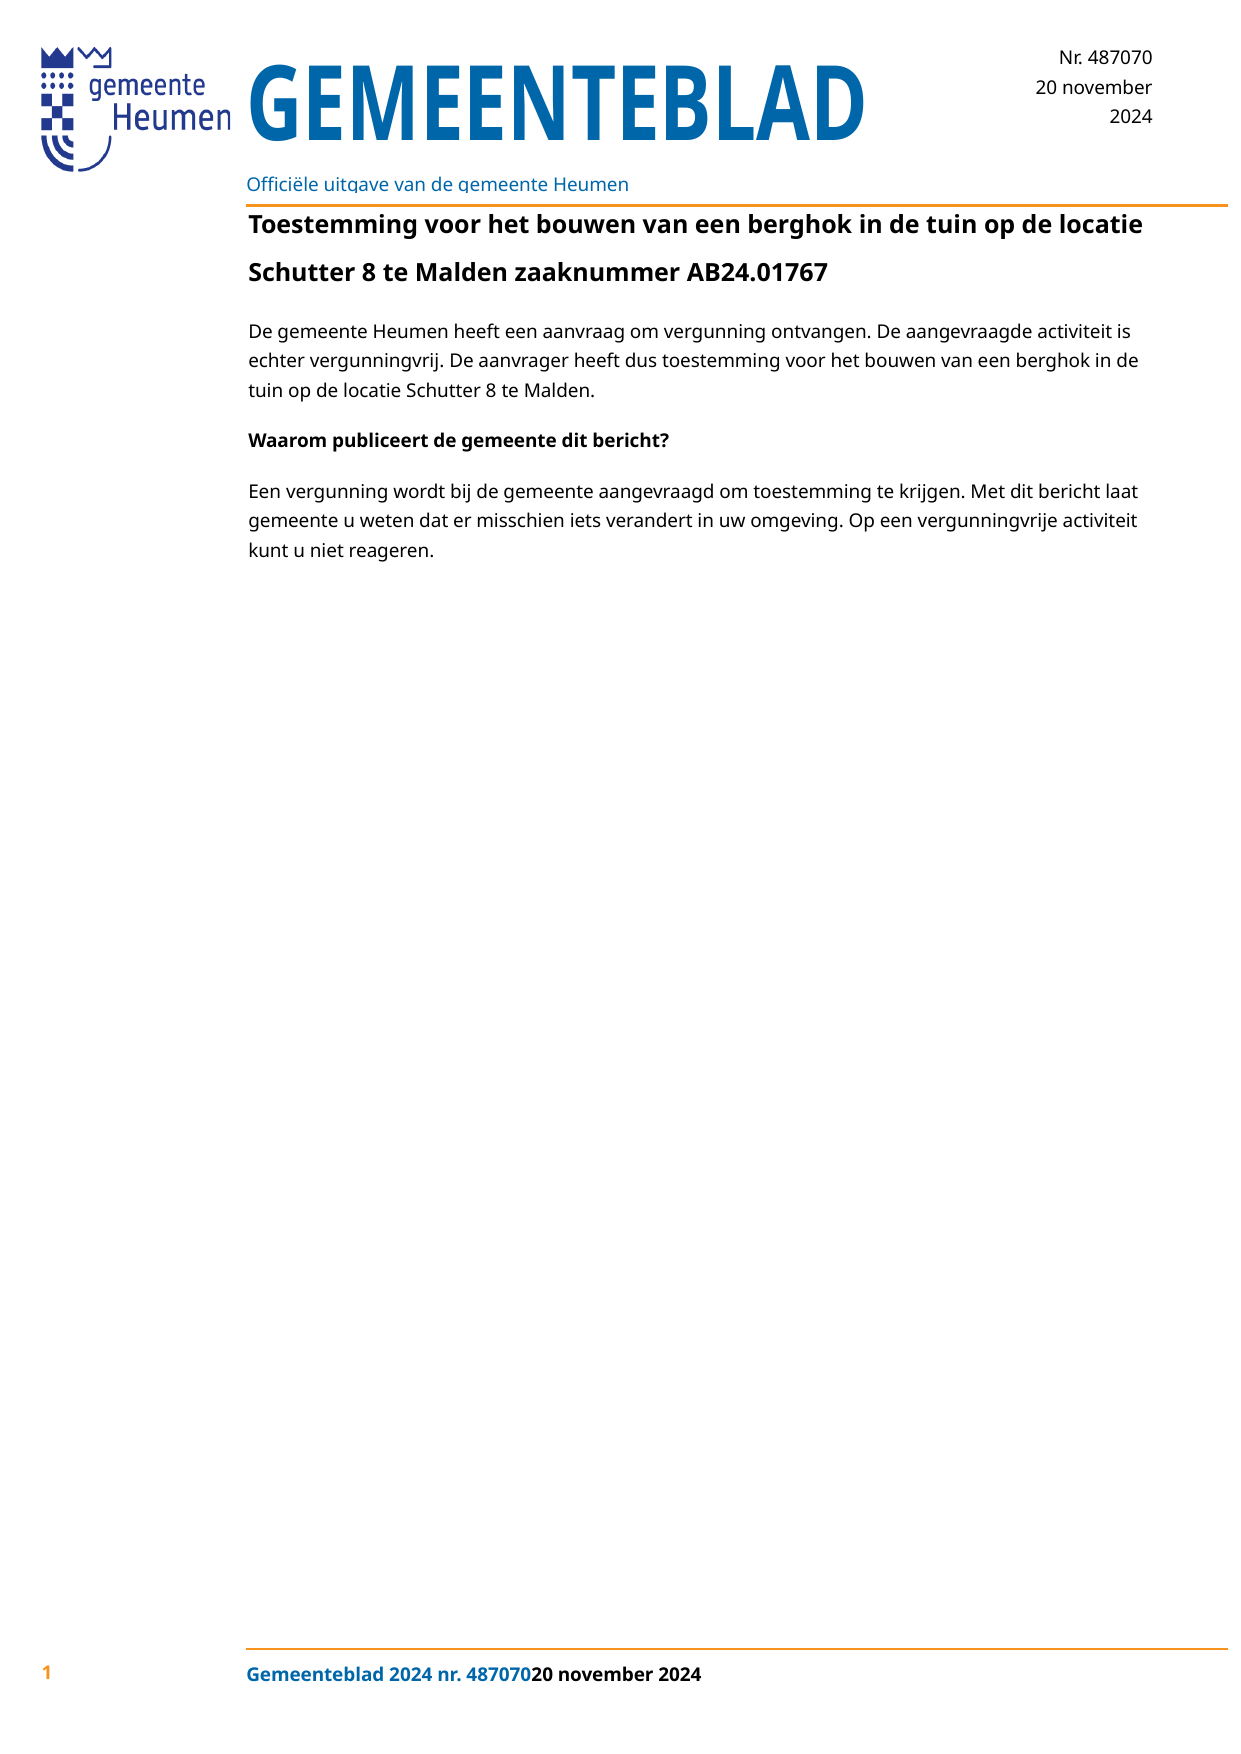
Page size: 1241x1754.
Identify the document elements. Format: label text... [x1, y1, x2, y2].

text Toestemming voor het bouwen van een berghok in de tuin op de locatie Schutter 8 te Malden zaaknummer AB24.01767 [248, 207, 1152, 288]
text De gemeente Heumen heeft een aanvraag om vergunning ontvangen. De aangevraagde activiteit is echter vergunningvrij. De aanvrager heeft dus toestemming voor het bouwen van een berghok in de tuin op de locatie Schutter 8 te Malden. [248, 318, 1152, 403]
text Waarom publiceert de gemeente dit bericht? [248, 427, 1152, 453]
text Een vergunning wordt bij de gemeente aangevraagd om toestemming te krijgen. Met dit bericht laat gemeente u weten dat er misschien iets verandert in uw omgeving. Op een vergunningvrije activiteit kunt u niet reageren. [248, 478, 1152, 563]
picture [41, 47, 231, 172]
